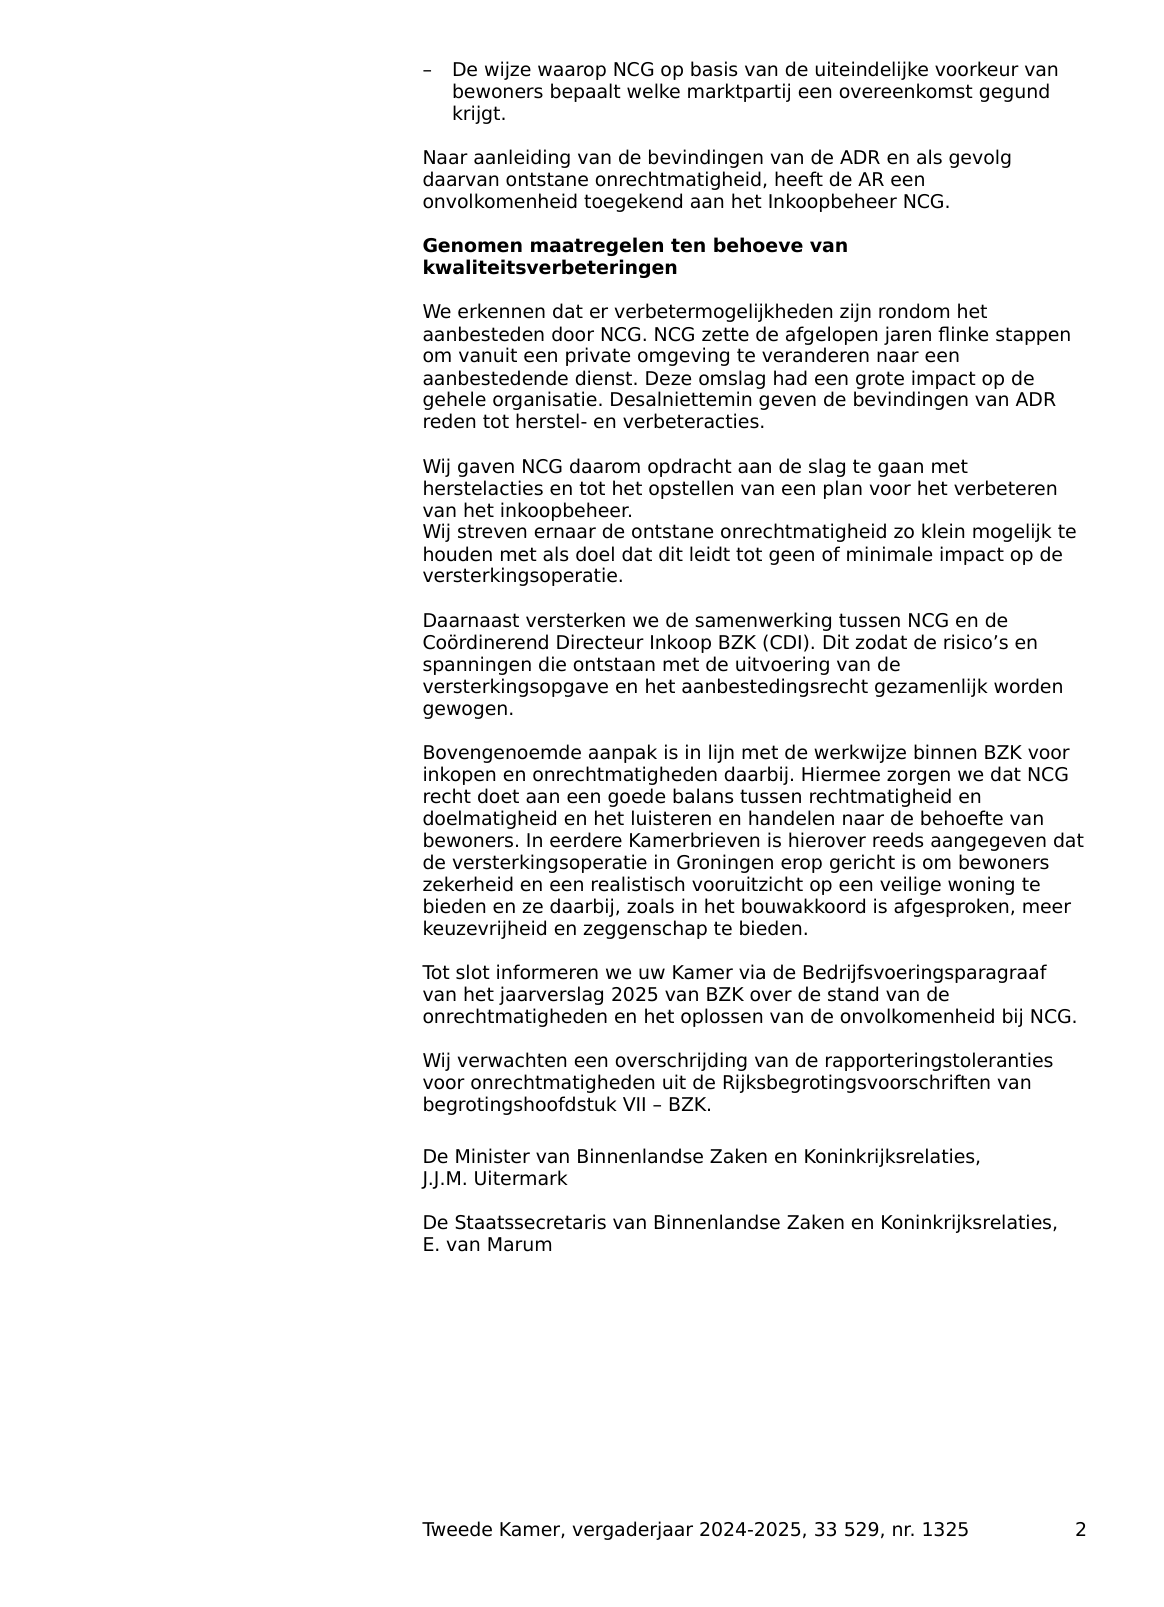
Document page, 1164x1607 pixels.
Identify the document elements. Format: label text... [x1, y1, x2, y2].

subtitle Genomen maatregelen ten behoeve van kwaliteitsverbeteringen [422, 235, 1087, 279]
text Wij verwachten een overschrijding van de rapporteringstoleranties voor onrechtmatigheden uit de Rijksbegrotingsvoorschriften van begrotingshoofdstuk VII – BZK. [422, 1050, 1087, 1116]
text – De wijze waarop NCG op basis van de uiteindelijke voorkeur van bewoners bepaalt welke marktpartij een overeenkomst gegund krijgt. [422, 59, 1087, 125]
text Naar aanleiding van de bevindingen van de ADR en als gevolg daarvan ontstane onrechtmatigheid, heeft de AR een onvolkomenheid toegekend aan het Inkoopbeheer NCG. [422, 147, 1087, 213]
text We erkennen dat er verbetermogelijkheden zijn rondom het aanbesteden door NCG. NCG zette de afgelopen jaren flinke stappen om vanuit een private omgeving te veranderen naar een aanbestedende dienst. Deze omslag had een grote impact op de gehele organisatie. Desalniettemin geven de bevindingen van ADR reden tot herstel- en verbeteracties. [422, 301, 1087, 433]
text De Staatssecretaris van Binnenlandse Zaken en Koninkrijksrelaties, E. van Marum [422, 1212, 1087, 1256]
text De Minister van Binnenlandse Zaken en Koninkrijksrelaties, J.J.M. Uitermark [422, 1146, 1087, 1190]
text Bovengenoemde aanpak is in lijn met de werkwijze binnen BZK voor inkopen en onrechtmatigheden daarbij. Hiermee zorgen we dat NCG recht doet aan een goede balans tussen rechtmatigheid en doelmatigheid en het luisteren en handelen naar de behoefte van bewoners. In eerdere Kamerbrieven is hierover reeds aangegeven dat de versterkingsoperatie in Groningen erop gericht is om bewoners zekerheid en een realistisch vooruitzicht op een veilige woning te bieden en ze daarbij, zoals in het bouwakkoord is afgesproken, meer keuzevrijheid en zeggenschap te bieden. [422, 742, 1087, 939]
text Daarnaast versterken we de samenwerking tussen NCG en de Coördinerend Directeur Inkoop BZK (CDI). Dit zodat de risico’s en spanningen die ontstaan met de uitvoering van de versterkingsopgave en het aanbestedingsrecht gezamenlijk worden gewogen. [422, 609, 1087, 719]
text Tot slot informeren we uw Kamer via de Bedrijfsvoeringsparagraaf van het jaarverslag 2025 van BZK over de stand van de onrechtmatigheden en het oplossen van de onvolkomenheid bij NCG. [422, 962, 1087, 1028]
text Wij gaven NCG daarom opdracht aan de slag te gaan met herstelacties en tot het opstellen van een plan voor het verbeteren van het inkoopbeheer. [422, 456, 1087, 521]
text Wij streven ernaar de ontstane onrechtmatigheid zo klein mogelijk te houden met als doel dat dit leidt tot geen of minimale impact op de versterkingsoperatie. [422, 521, 1087, 587]
